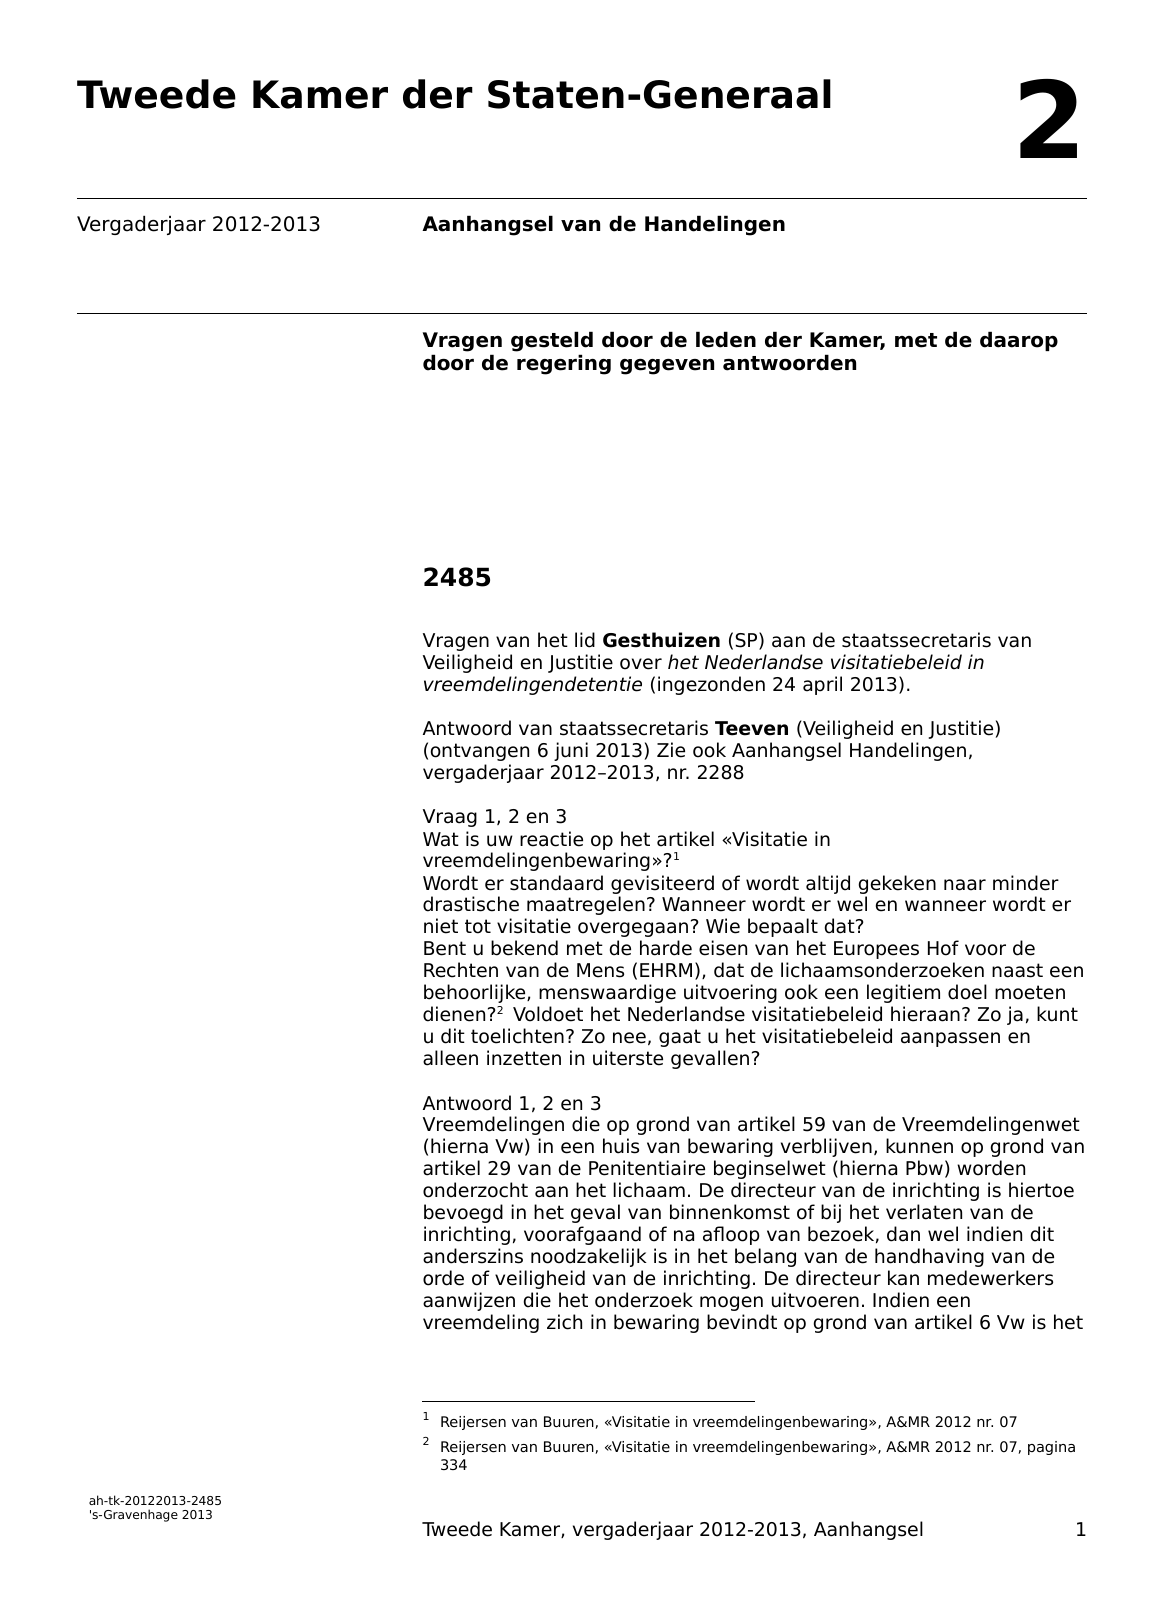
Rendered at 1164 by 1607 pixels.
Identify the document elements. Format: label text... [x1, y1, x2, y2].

text Bent u bekend met de harde eisen van het Europees Hof voor de Rechten van de Mens (EHRM), dat de lichaamsonderzoeken naast een behoorlijke, menswaardige uitvoering ook een legitiem doel moeten dienen? Voldoet het Nederlandse visitatiebeleid hieraan? Zo ja, kunt u dit toelichten? Zo nee, gaat u het visitatiebeleid aanpassen en alleen inzetten in uiterste gevallen? [422, 938, 1087, 1070]
table_header 2 [886, 59, 1087, 198]
text ah-tk-20122013-2485 [88, 1494, 323, 1508]
table_cell [77, 314, 422, 375]
text Reijersen van Buuren, «Visitatie in vreemdelingenbewaring», A&MR 2012 nr. 07 [422, 1410, 1087, 1432]
text Vragen van het lid Gesthuizen (SP) aan de staatssecretaris van Veiligheid en Justitie over het Nederlandse visitatiebeleid in vreemdelingendetentie (ingezonden 24 april 2013). [422, 630, 1087, 696]
text 2485 [422, 563, 1087, 592]
text Wat is uw reactie op het artikel «Visitatie in vreemdelingenbewaring»? [422, 828, 1087, 872]
text Vraag 1, 2 en 3 [422, 806, 1087, 828]
text Reijersen van Buuren, «Visitatie in vreemdelingenbewaring», A&MR 2012 nr. 07, pagina 334 [422, 1435, 1087, 1474]
text 's-Gravenhage 2013 [88, 1508, 323, 1522]
table_header Tweede Kamer der Staten-Generaal [77, 59, 886, 198]
text Antwoord 1, 2 en 3 [422, 1092, 1087, 1114]
text Antwoord van staatssecretaris Teeven (Veiligheid en Justitie) (ontvangen 6 juni 2013) Zie ook Aanhangsel Handelingen, vergaderjaar 2012–2013, nr. 2288 [422, 718, 1087, 784]
text Vreemdelingen die op grond van artikel 59 van de Vreemdelingenwet (hierna Vw) in een huis van bewaring verblijven, kunnen op grond van artikel 29 van de Penitentiaire beginselwet (hierna Pbw) worden onderzocht aan het lichaam. De directeur van de inrichting is hiertoe bevoegd in het geval van binnenkomst of bij het verlaten van de inrichting, voorafgaand of na afloop van bezoek, dan wel indien dit anderszins noodzakelijk is in het belang van de handhaving van de orde of veiligheid van de inrichting. De directeur kan medewerkers aanwijzen die het onderzoek mogen uitvoeren. Indien een vreemdeling zich in bewaring bevindt op grond van artikel 6 Vw is het [422, 1114, 1087, 1334]
text Wordt er standaard gevisiteerd of wordt altijd gekeken naar minder drastische maatregelen? Wanneer wordt er wel en wanneer wordt er niet tot visitatie overgegaan? Wie bepaalt dat? [422, 872, 1087, 938]
table_cell Vragen gesteld door de leden der Kamer, met de daarop door de regering gegeven antwoorden [422, 314, 1087, 375]
table_cell Aanhangsel van de Handelingen [422, 199, 1087, 313]
table_cell Vergaderjaar 2012-2013 [77, 199, 422, 313]
